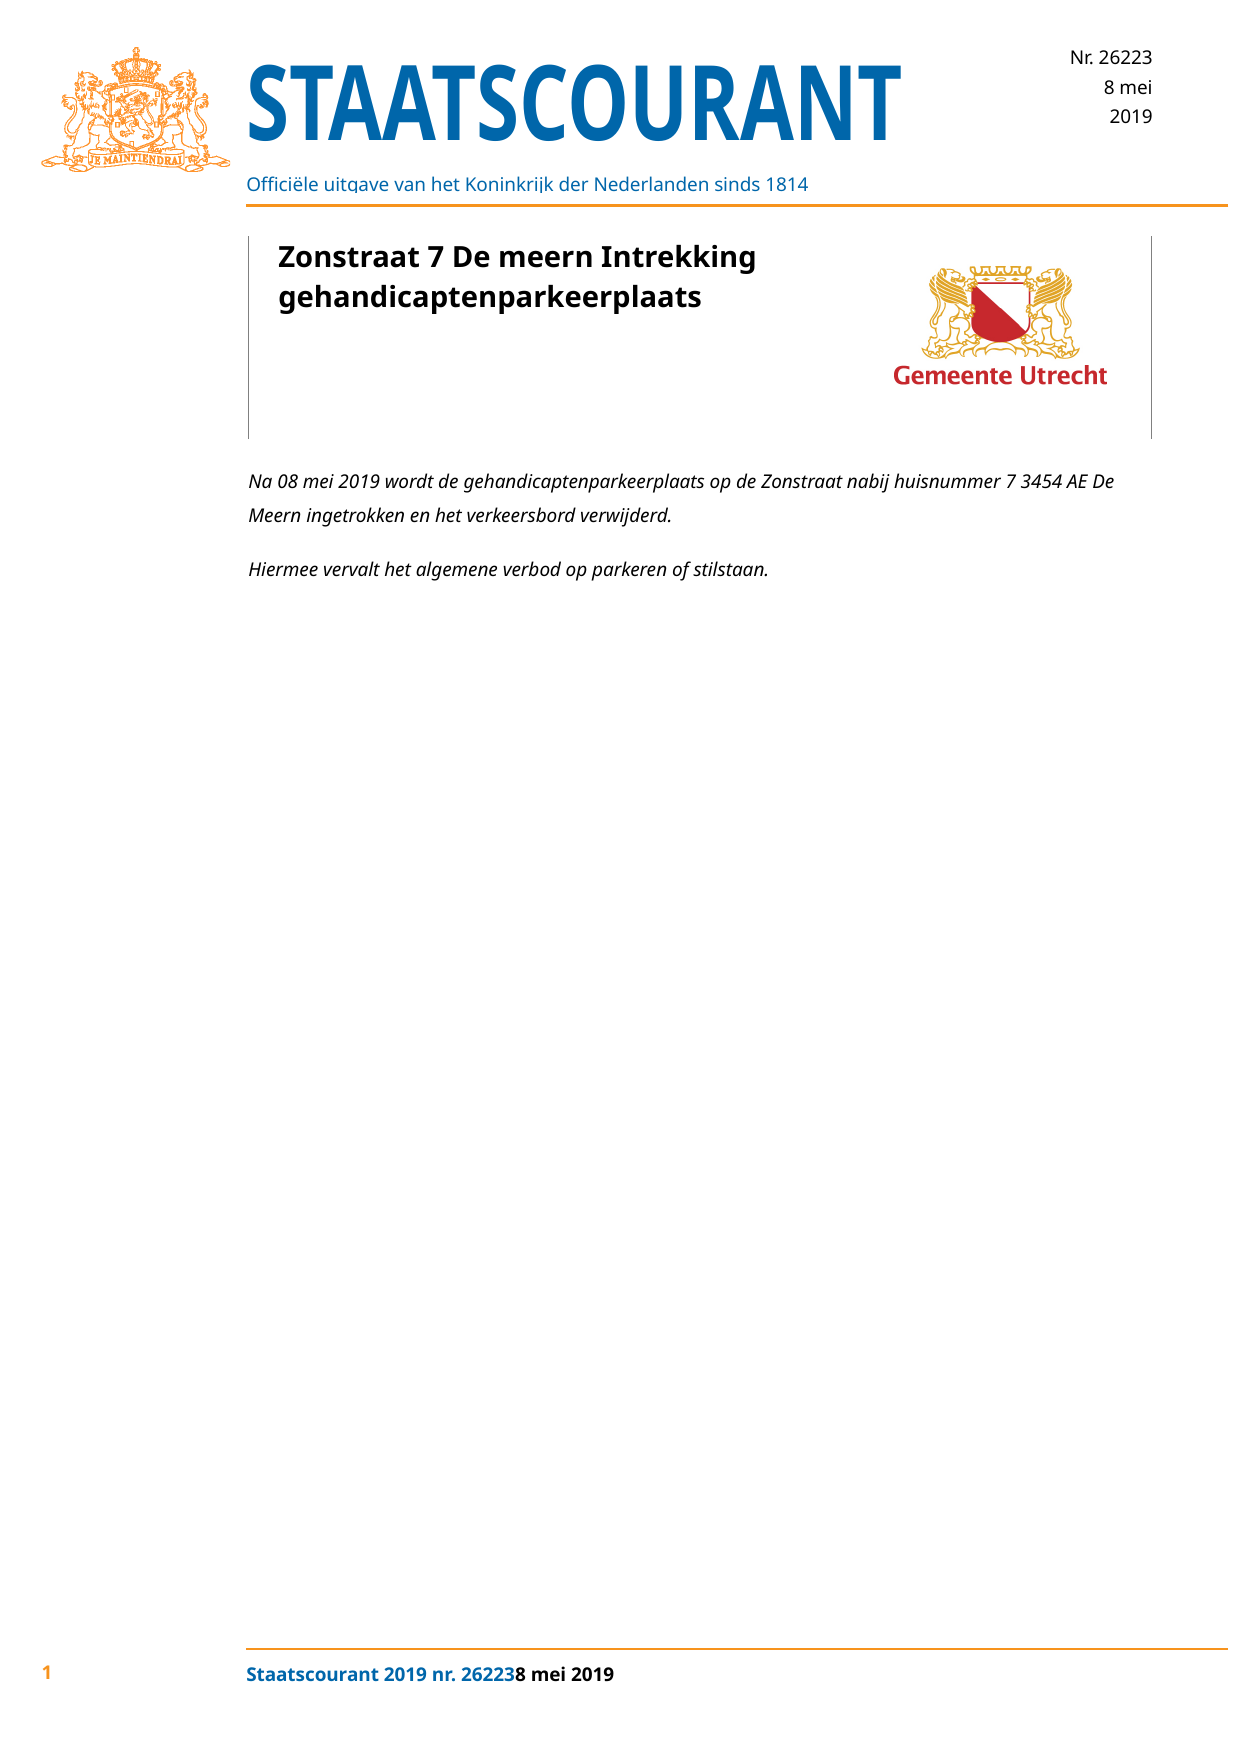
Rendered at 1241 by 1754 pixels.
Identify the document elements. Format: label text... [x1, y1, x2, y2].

table_header Zonstraat 7 De meern Intrekking gehandicaptenparkeerplaats [249, 236, 850, 439]
text Na 08 mei 2019 wordt de gehandicaptenparkeerplaats op de Zonstraat nabij huisnummer 7 3454 AE De Meern ingetrokken en het verkeersbord verwijderd. [248, 469, 1152, 528]
text Hiermee vervalt het algemene verbod op parkeren of stilstaan. [248, 556, 1152, 582]
picture [41, 47, 231, 172]
picture [882, 236, 1119, 414]
table_header [850, 414, 1151, 439]
table_header [850, 236, 882, 413]
table_header [1119, 236, 1151, 413]
